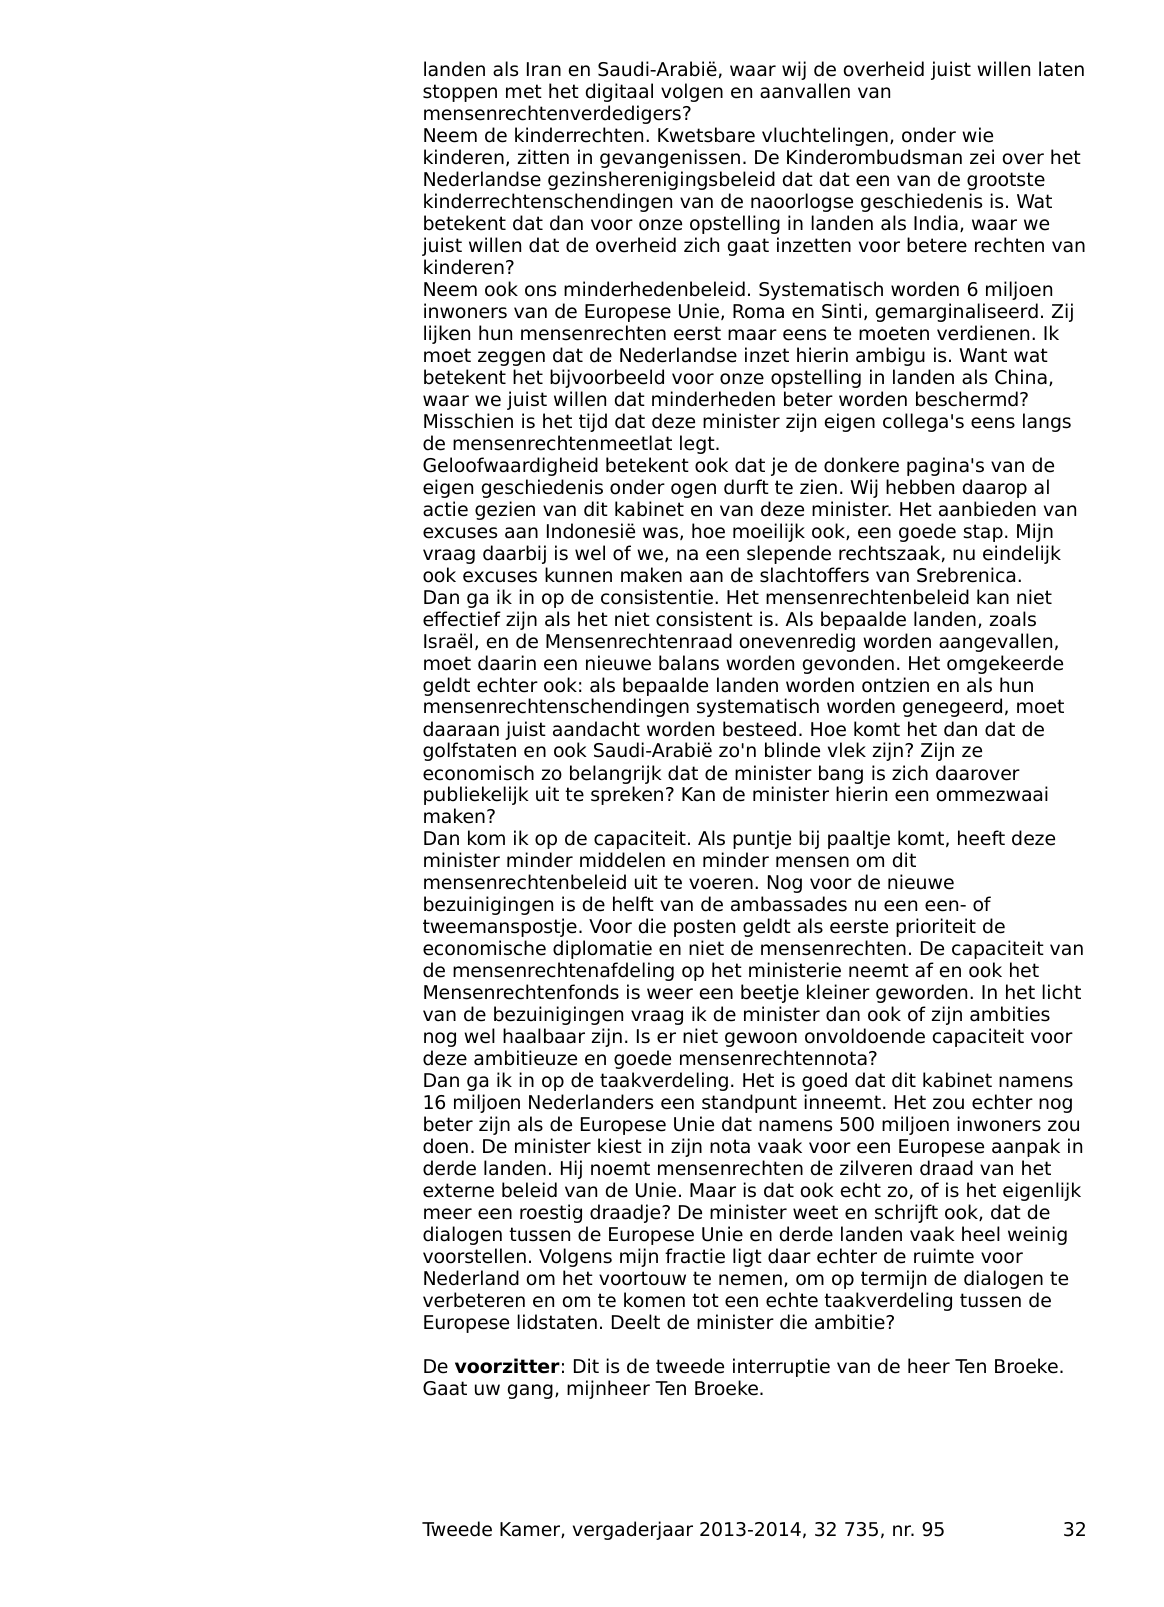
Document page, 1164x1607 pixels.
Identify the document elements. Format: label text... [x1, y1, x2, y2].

text Neem de kinderrechten. Kwetsbare vluchtelingen, onder wie kinderen, zitten in gevangenissen. De Kinderombudsman zei over het Nederlandse gezinsherenigingsbeleid dat dat een van de grootste kinderrechtenschendingen van de naoorlogse geschiedenis is. Wat betekent dat dan voor onze opstelling in landen als India, waar we juist willen dat de overheid zich gaat inzetten voor betere rechten van kinderen? [422, 125, 1087, 279]
text Geloofwaardigheid betekent ook dat je de donkere pagina's van de eigen geschiedenis onder ogen durft te zien. Wij hebben daarop al actie gezien van dit kabinet en van deze minister. Het aanbieden van excuses aan Indonesië was, hoe moeilijk ook, een goede stap. Mijn vraag daarbij is wel of we, na een slepende rechtszaak, nu eindelijk ook excuses kunnen maken aan de slachtoffers van Srebrenica. [422, 455, 1087, 587]
text De voorzitter: Dit is de tweede interruptie van de heer Ten Broeke. Gaat uw gang, mijnheer Ten Broeke. [422, 1356, 1087, 1400]
text Dan ga ik in op de taakverdeling. Het is goed dat dit kabinet namens 16 miljoen Nederlanders een standpunt inneemt. Het zou echter nog beter zijn als de Europese Unie dat namens 500 miljoen inwoners zou doen. De minister kiest in zijn nota vaak voor een Europese aanpak in derde landen. Hij noemt mensenrechten de zilveren draad van het externe beleid van de Unie. Maar is dat ook echt zo, of is het eigenlijk meer een roestig draadje? De minister weet en schrijft ook, dat de dialogen tussen de Europese Unie en derde landen vaak heel weinig voorstellen. Volgens mijn fractie ligt daar echter de ruimte voor Nederland om het voortouw te nemen, om op termijn de dialogen te verbeteren en om te komen tot een echte taakverdeling tussen de Europese lidstaten. Deelt de minister die ambitie? [422, 1070, 1087, 1334]
text Dan kom ik op de capaciteit. Als puntje bij paaltje komt, heeft deze minister minder middelen en minder mensen om dit mensenrechtenbeleid uit te voeren. Nog voor de nieuwe bezuinigingen is de helft van de ambassades nu een een- of tweemanspostje. Voor die posten geldt als eerste prioriteit de economische diplomatie en niet de mensenrechten. De capaciteit van de mensenrechtenafdeling op het ministerie neemt af en ook het Mensenrechtenfonds is weer een beetje kleiner geworden. In het licht van de bezuinigingen vraag ik de minister dan ook of zijn ambities nog wel haalbaar zijn. Is er niet gewoon onvoldoende capaciteit voor deze ambitieuze en goede mensenrechtennota? [422, 828, 1087, 1070]
text Neem ook ons minderhedenbeleid. Systematisch worden 6 miljoen inwoners van de Europese Unie, Roma en Sinti, gemarginaliseerd. Zij lijken hun mensenrechten eerst maar eens te moeten verdienen. Ik moet zeggen dat de Nederlandse inzet hierin ambigu is. Want wat betekent het bijvoorbeeld voor onze opstelling in landen als China, waar we juist willen dat minderheden beter worden beschermd? Misschien is het tijd dat deze minister zijn eigen collega's eens langs de mensenrechtenmeetlat legt. [422, 279, 1087, 455]
text Dan ga ik in op de consistentie. Het mensenrechtenbeleid kan niet effectief zijn als het niet consistent is. Als bepaalde landen, zoals Israël, en de Mensenrechtenraad onevenredig worden aangevallen, moet daarin een nieuwe balans worden gevonden. Het omgekeerde geldt echter ook: als bepaalde landen worden ontzien en als hun mensenrechtenschendingen systematisch worden genegeerd, moet daaraan juist aandacht worden besteed. Hoe komt het dan dat de golfstaten en ook Saudi-Arabië zo'n blinde vlek zijn? Zijn ze economisch zo belangrijk dat de minister bang is zich daarover publiekelijk uit te spreken? Kan de minister hierin een ommezwaai maken? [422, 587, 1087, 828]
text landen als Iran en Saudi-Arabië, waar wij de overheid juist willen laten stoppen met het digitaal volgen en aanvallen van mensenrechtenverdedigers? [422, 59, 1087, 125]
